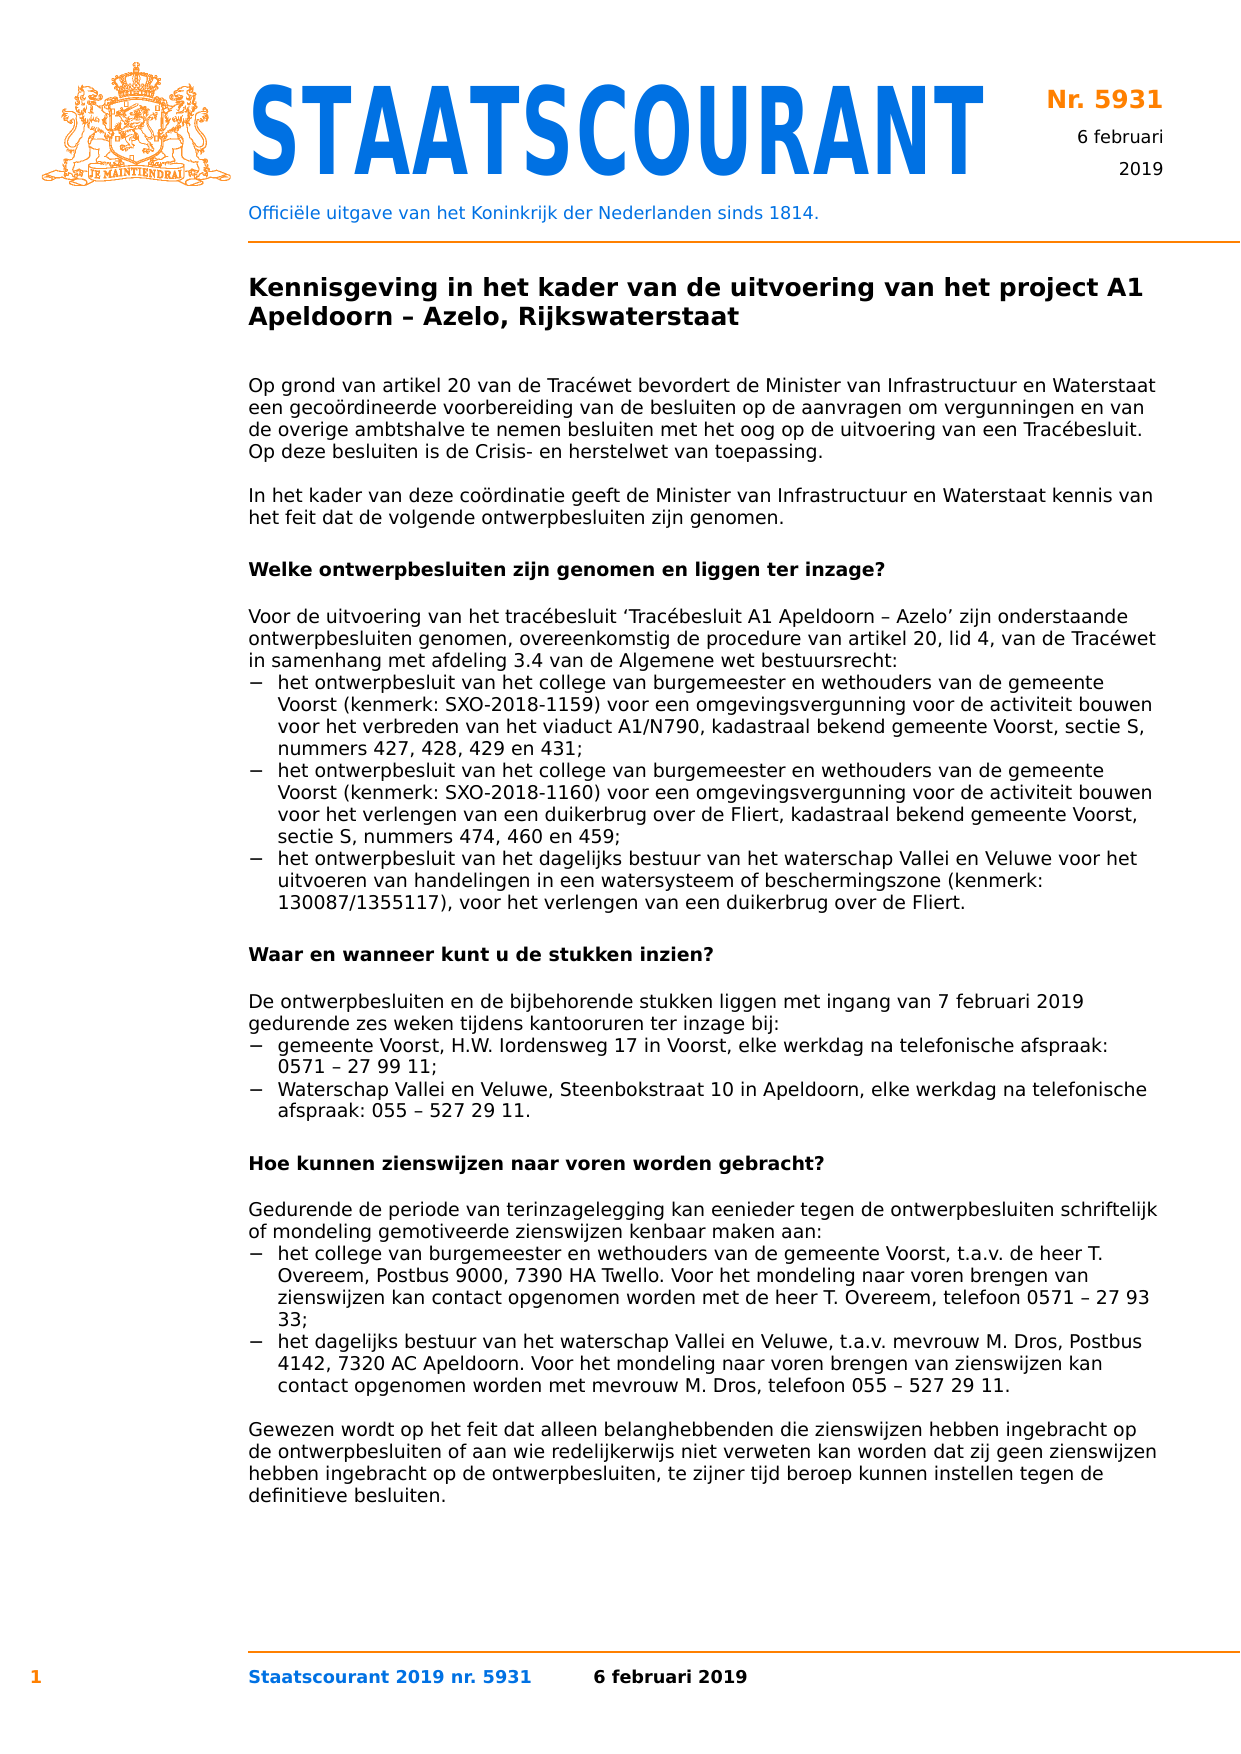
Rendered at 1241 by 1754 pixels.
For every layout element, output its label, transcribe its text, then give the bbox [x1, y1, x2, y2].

text Gewezen wordt op het feit dat alleen belanghebbenden die zienswijzen hebben ingebracht op de ontwerpbesluiten of aan wie redelijkerwijs niet verweten kan worden dat zij geen zienswijzen hebben ingebracht op de ontwerpbesluiten, te zijner tijd beroep kunnen instellen tegen de definitieve besluiten. [248, 1419, 1163, 1507]
table_header Nr. 5931 [998, 62, 1240, 121]
text − het ontwerpbesluit van het college van burgemeester en wethouders van de gemeente Voorst (kenmerk: SXO-2018-1160) voor een omgevingsvergunning voor de activiteit bouwen voor het verlengen van een duikerbrug over de Fliert, kadastraal bekend gemeente Voorst, sectie S, nummers 474, 460 en 459; [248, 760, 1163, 848]
table_cell 6 februari [998, 121, 1240, 153]
table_header STAATSCOURANT [248, 62, 998, 203]
text De ontwerpbesluiten en de bijbehorende stukken liggen met ingang van 7 februari 2019 gedurende zes weken tijdens kantooruren ter inzage bij: [248, 991, 1163, 1034]
text Voor de uitvoering van het tracébesluit ‘Tracébesluit A1 Apeldoorn – Azelo’ zijn onderstaande ontwerpbesluiten genomen, overeenkomstig de procedure van artikel 20, lid 4, van de Tracéwet in samenhang met afdeling 3.4 van de Algemene wet bestuursrecht: [248, 606, 1163, 672]
text − Waterschap Vallei en Veluwe, Steenbokstraat 10 in Apeldoorn, elke werkdag na telefonische afspraak: 055 – 527 29 11. [248, 1078, 1163, 1122]
picture [41, 62, 231, 186]
subtitle Waar en wanneer kunt u de stukken inzien? [248, 943, 1163, 966]
text − het dagelijks bestuur van het waterschap Vallei en Veluwe, t.a.v. mevrouw M. Dros, Postbus 4142, 7320 AC Apeldoorn. Voor het mondeling naar voren brengen van zienswijzen kan contact opgenomen worden met mevrouw M. Dros, telefoon 055 – 527 29 11. [248, 1331, 1163, 1397]
subtitle Kennisgeving in het kader van de uitvoering van het project A1 Apeldoorn – Azelo, Rijkswaterstaat [248, 273, 1163, 331]
text − het ontwerpbesluit van het college van burgemeester en wethouders van de gemeente Voorst (kenmerk: SXO-2018-1159) voor een omgevingsvergunning voor de activiteit bouwen voor het verbreden van het viaduct A1/N790, kadastraal bekend gemeente Voorst, sectie S, nummers 427, 428, 429 en 431; [248, 672, 1163, 760]
text − gemeente Voorst, H.W. Iordensweg 17 in Voorst, elke werkdag na telefonische afspraak: 0571 – 27 99 11; [248, 1034, 1163, 1078]
text Gedurende de periode van terinzagelegging kan eenieder tegen de ontwerpbesluiten schriftelijk of mondeling gemotiveerde zienswijzen kenbaar maken aan: [248, 1199, 1163, 1243]
subtitle Welke ontwerpbesluiten zijn genomen en liggen ter inzage? [248, 559, 1163, 581]
text In het kader van deze coördinatie geeft de Minister van Infrastructuur en Waterstaat kennis van het feit dat de volgende ontwerpbesluiten zijn genomen. [248, 485, 1163, 529]
table_cell Officiële uitgave van het Koninkrijk der Nederlanden sinds 1814. [248, 203, 1240, 241]
text − het ontwerpbesluit van het dagelijks bestuur van het waterschap Vallei en Veluwe voor het uitvoeren van handelingen in een watersysteem of beschermingszone (kenmerk: 130087/1355117), voor het verlengen van een duikerbrug over de Fliert. [248, 848, 1163, 913]
text − het college van burgemeester en wethouders van de gemeente Voorst, t.a.v. de heer T. Overeem, Postbus 9000, 7390 HA Twello. Voor het mondeling naar voren brengen van zienswijzen kan contact opgenomen worden met de heer T. Overeem, telefoon 0571 – 27 93 33; [248, 1243, 1163, 1331]
subtitle Hoe kunnen zienswijzen naar voren worden gebracht? [248, 1152, 1163, 1174]
text Op grond van artikel 20 van de Tracéwet bevordert de Minister van Infrastructuur en Waterstaat een gecoördineerde voorbereiding van de besluiten op de aanvragen om vergunningen en van de overige ambtshalve te nemen besluiten met het oog op de uitvoering van een Tracébesluit. Op deze besluiten is de Crisis- en herstelwet van toepassing. [248, 375, 1163, 463]
table_cell 2019 [998, 153, 1240, 203]
table_header [25, 62, 248, 241]
